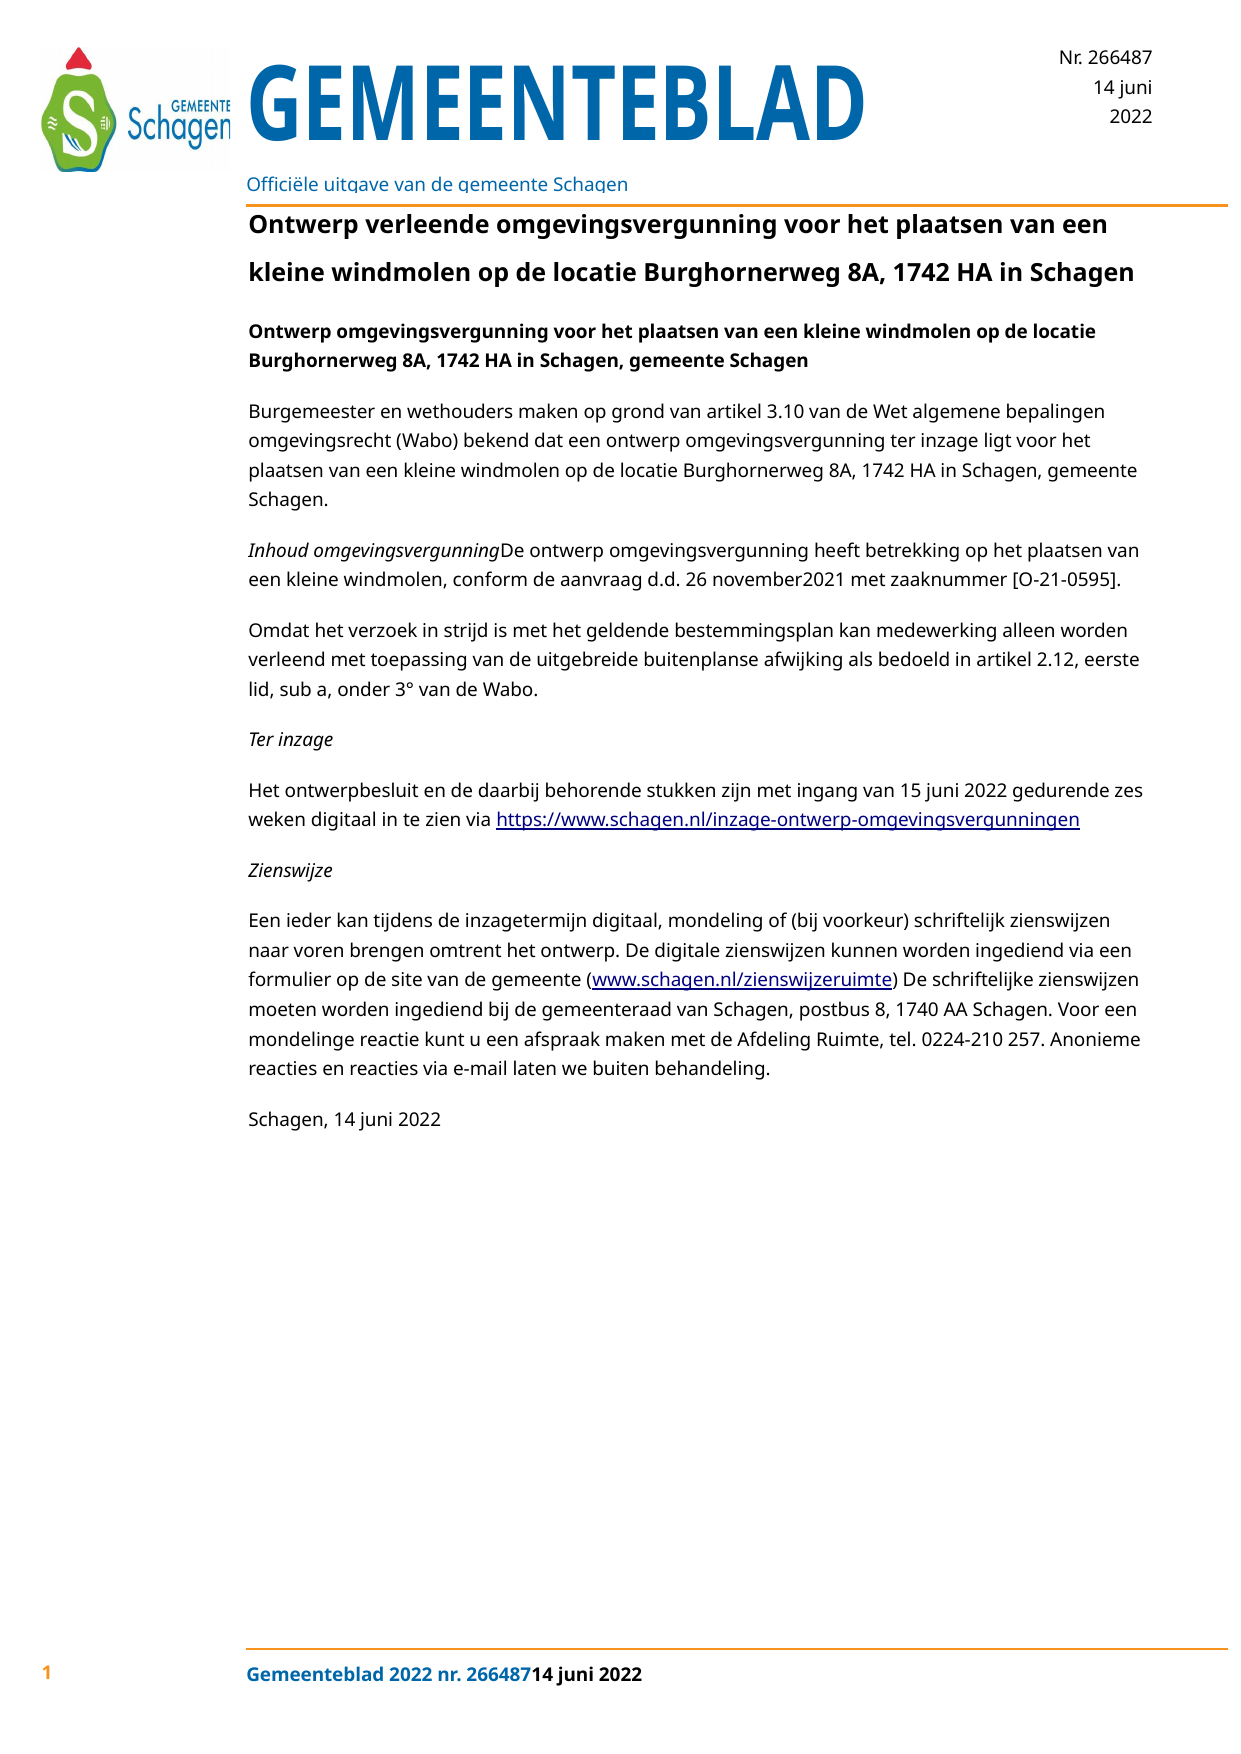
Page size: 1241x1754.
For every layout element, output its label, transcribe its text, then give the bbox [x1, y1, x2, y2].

picture [41, 47, 231, 172]
text Een ieder kan tijdens de inzagetermijn digitaal, mondeling of (bij voorkeur) schriftelijk zienswijzen naar voren brengen omtrent het ontwerp. De digitale zienswijzen kunnen worden ingediend via een formulier op de site van de gemeente (www.schagen.nl/zienswijzeruimte) De schriftelijke zienswijzen moeten worden ingediend bij de gemeenteraad van Schagen, postbus 8, 1740 AA Schagen. Voor een mondelinge reactie kunt u een afspraak maken met de Afdeling Ruimte, tel. 0224-210 257. Anonieme reacties en reacties via e-mail laten we buiten behandeling. [248, 907, 1152, 1081]
text Schagen, 14 juni 2022 [248, 1106, 1152, 1132]
text Inhoud omgevingsvergunningDe ontwerp omgevingsvergunning heeft betrekking op het plaatsen van een kleine windmolen, conform de aanvraag d.d. 26 november2021 met zaaknummer [O-21-0595]. [248, 537, 1152, 592]
text Ontwerp omgevingsvergunning voor het plaatsen van een kleine windmolen op de locatie Burghornerweg 8A, 1742 HA in Schagen, gemeente Schagen [248, 318, 1152, 373]
text Ontwerp verleende omgevingsvergunning voor het plaatsen van een kleine windmolen op de locatie Burghornerweg 8A, 1742 HA in Schagen [248, 207, 1152, 288]
text Ter inzage [248, 727, 1152, 752]
text Zienswijze [248, 857, 1152, 883]
text Het ontwerpbesluit en de daarbij behorende stukken zijn met ingang van 15 juni 2022 gedurende zes weken digitaal in te zien via https://www.schagen.nl/inzage-ontwerp-omgevingsvergunningen [248, 777, 1152, 832]
text Omdat het verzoek in strijd is met het geldende bestemmingsplan kan medewerking alleen worden verleend met toepassing van de uitgebreide buitenplanse afwijking als bedoeld in artikel 2.12, eerste lid, sub a, onder 3° van de Wabo. [248, 617, 1152, 702]
text Burgemeester en wethouders maken op grond van artikel 3.10 van de Wet algemene bepalingen omgevingsrecht (Wabo) bekend dat een ontwerp omgevingsvergunning ter inzage ligt voor het plaatsen van een kleine windmolen op de locatie Burghornerweg 8A, 1742 HA in Schagen, gemeente Schagen. [248, 398, 1152, 512]
